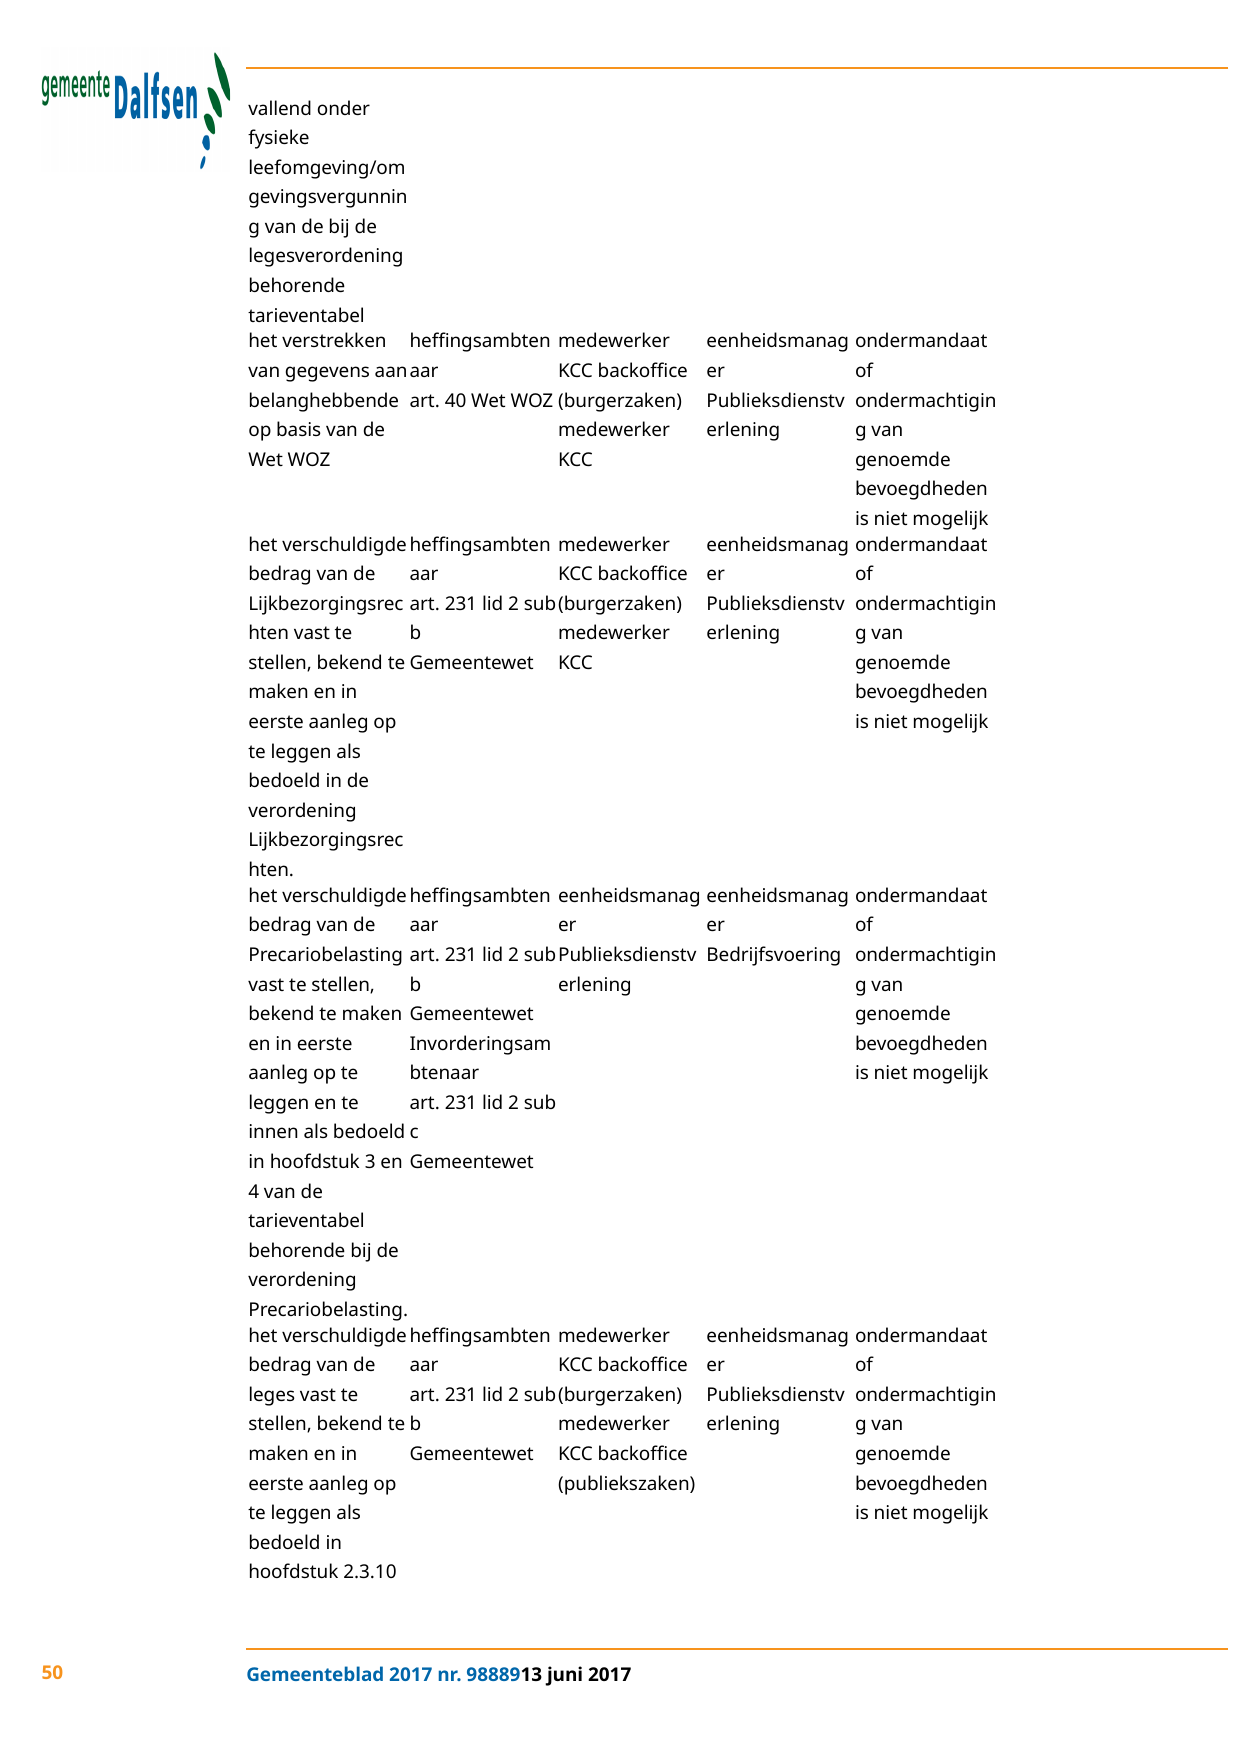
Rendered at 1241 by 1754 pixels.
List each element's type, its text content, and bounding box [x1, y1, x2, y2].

table_cell het verstrekken van gegevens aan belanghebbende op basis van de Wet WOZ [248, 328, 409, 531]
table_cell eenheidsmanager Publieksdienstverlening [706, 328, 855, 531]
table_cell heffingsambtenaar art. 40 Wet WOZ [409, 328, 558, 531]
table_cell eenheidsmanager Publieksdienstverlening [706, 1322, 855, 1584]
table_cell heffingsambtenaar art. 231 lid 2 sub b Gemeentewet [409, 531, 558, 882]
table_cell heffingsambtenaar art. 231 lid 2 sub b Gemeentewet [409, 1322, 558, 1584]
table_cell [855, 95, 1003, 328]
table_cell eenheidsmanager Bedrijfsvoering [706, 882, 855, 1322]
picture [41, 47, 231, 172]
table_cell het verschuldigde bedrag van de leges vast te stellen, bekend te maken en in eerste aanleg op te leggen als bedoeld in hoofdstuk 2.3.10 [248, 1322, 409, 1584]
table_cell medewerker KCC backoffice (burgerzaken) medewerker KCC [558, 328, 706, 531]
table_cell ondermandaat of ondermachtiging van genoemde bevoegdheden is niet mogelijk [855, 882, 1003, 1322]
table_cell eenheidsmanager Publieksdienstverlening [558, 882, 706, 1322]
table_cell [558, 95, 706, 328]
table_cell ondermandaat of ondermachtiging van genoemde bevoegdheden is niet mogelijk [855, 1322, 1003, 1584]
table_cell ondermandaat of ondermachtiging van genoemde bevoegdheden is niet mogelijk [855, 328, 1003, 531]
table_cell het verschuldigde bedrag van de Precariobelasting vast te stellen, bekend te maken en in eerste aanleg op te leggen en te innen als bedoeld in hoofdstuk 3 en 4 van de tarieventabel behorende bij de verordening Precariobelasting. [248, 882, 409, 1322]
table_cell eenheidsmanager Publieksdienstverlening [706, 531, 855, 882]
table_cell het verschuldigde bedrag van de Lijkbezorgingsrechten vast te stellen, bekend te maken en in eerste aanleg op te leggen als bedoeld in de verordening Lijkbezorgingsrechten. [248, 531, 409, 882]
table_cell medewerker KCC backoffice (burgerzaken) medewerker KCC backoffice (publiekszaken) [558, 1322, 706, 1584]
table_cell [409, 95, 558, 328]
table_cell medewerker KCC backoffice (burgerzaken) medewerker KCC [558, 531, 706, 882]
table_cell heffingsambtenaar art. 231 lid 2 sub b Gemeentewet Invorderingsambtenaar art. 231 lid 2 sub c Gemeentewet [409, 882, 558, 1322]
table_cell vallend onder fysieke leefomgeving/omgevingsvergunning van de bij de legesverordening behorende tarieventabel [248, 95, 409, 328]
table_cell ondermandaat of ondermachtiging van genoemde bevoegdheden is niet mogelijk [855, 531, 1003, 882]
table_cell [706, 95, 855, 328]
